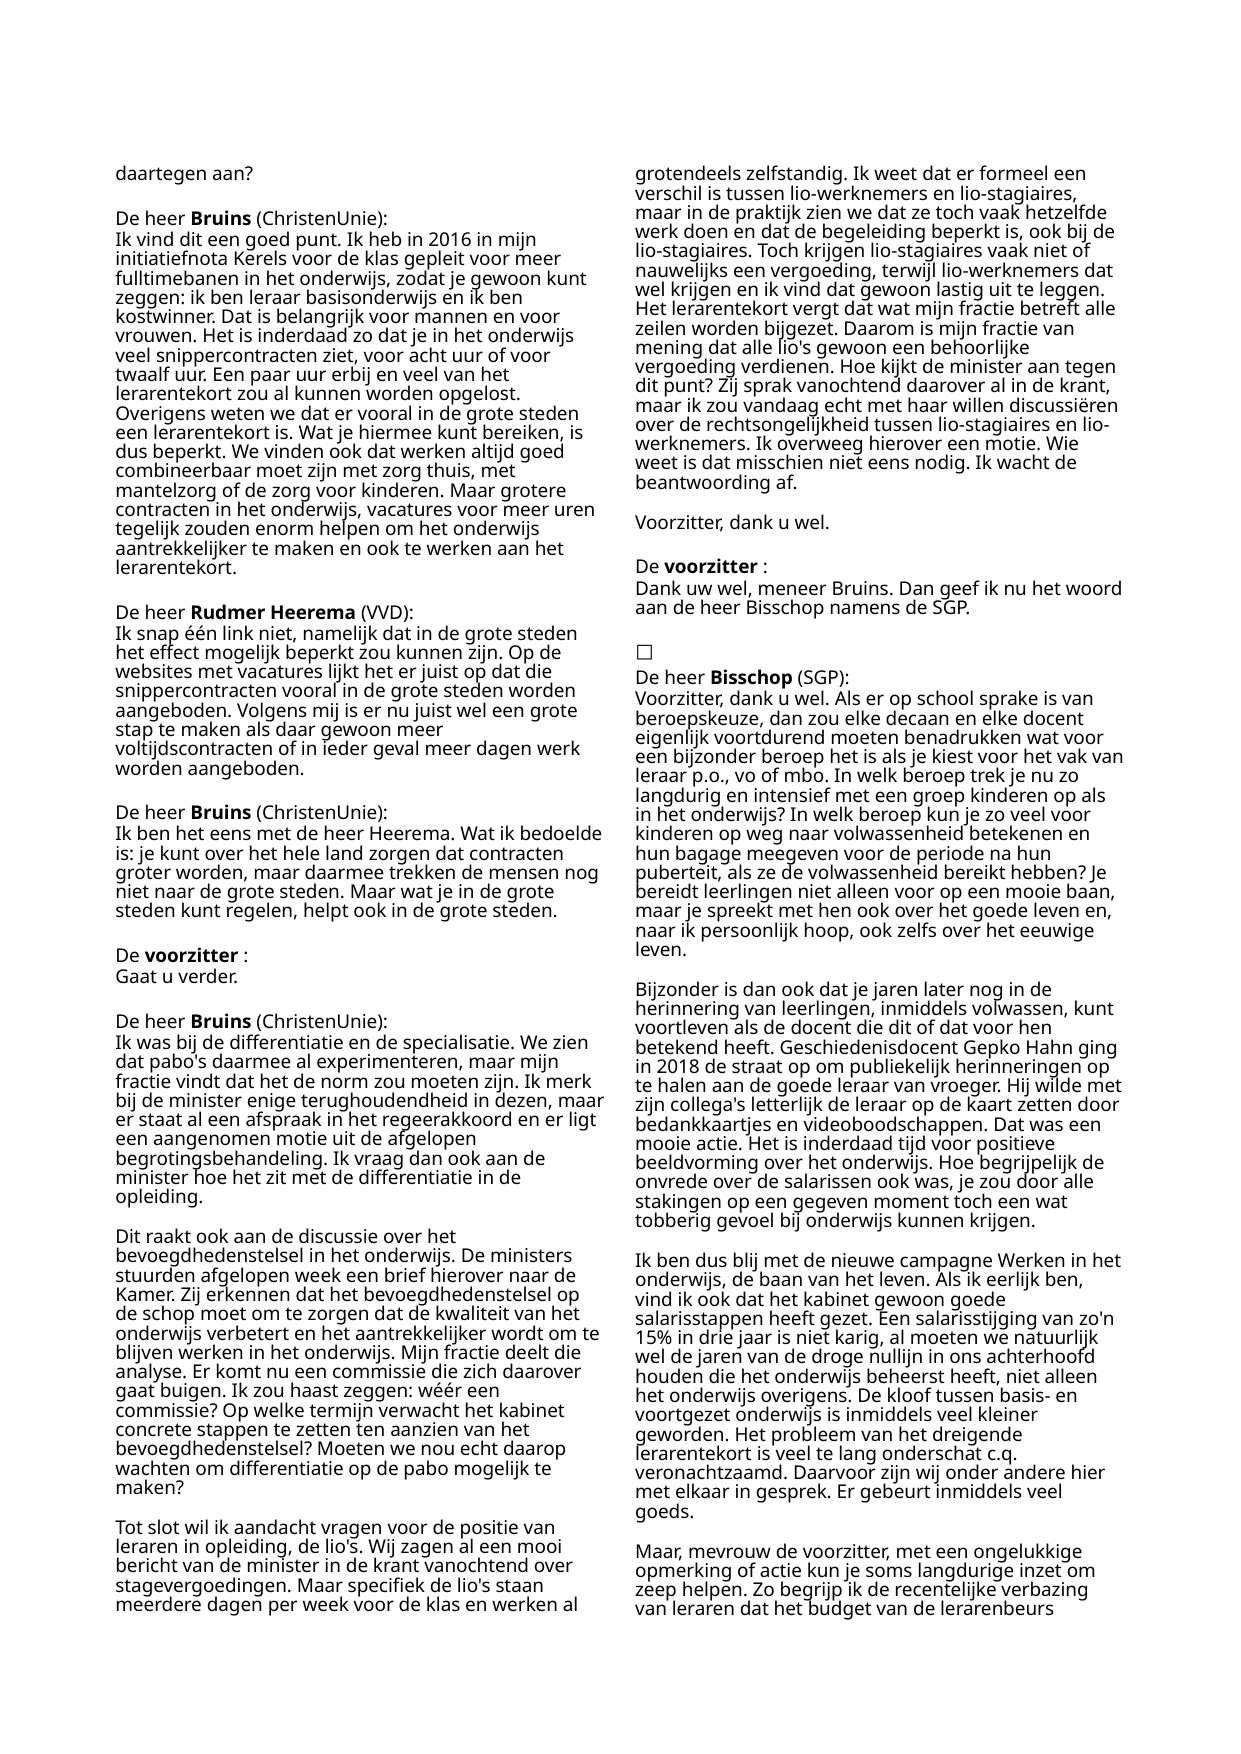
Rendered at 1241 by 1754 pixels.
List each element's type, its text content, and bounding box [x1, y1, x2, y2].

text Ik ben dus blij met de nieuwe campagne Werken in het onderwijs, de baan van het leven. Als ik eerlijk ben, vind ik ook dat het kabinet gewoon goede salarisstappen heeft gezet. Een salarisstijging van zo'n 15% in drie jaar is niet karig, al moeten we natuurlijk wel de jaren van de droge nullijn in ons achterhoofd houden die het onderwijs beheerst heeft, niet alleen het onderwijs overigens. De kloof tussen basis- en voortgezet onderwijs is inmiddels veel kleiner geworden. Het probleem van het dreigende lerarentekort is veel te lang onderschat c.q. veronachtzaamd. Daarvoor zijn wij onder andere hier met elkaar in gesprek. Er gebeurt inmiddels veel goeds. [635, 1252, 1125, 1522]
text Ik vind dit een goed punt. Ik heb in 2016 in mijn initiatiefnota Kerels voor de klas gepleit voor meer fulltimebanen in het onderwijs, zodat je gewoon kunt zeggen: ik ben leraar basisonderwijs en ik ben kostwinner. Dat is belangrijk voor mannen en voor vrouwen. Het is inderdaad zo dat je in het onderwijs veel snippercontracten ziet, voor acht uur of voor twaalf uur. Een paar uur erbij en veel van het lerarentekort zou al kunnen worden opgelost. Overigens weten we dat er vooral in de grote steden een lerarentekort is. Wat je hiermee kunt bereiken, is dus beperkt. We vinden ook dat werken altijd goed combineerbaar moet zijn met zorg thuis, met mantelzorg of de zorg voor kinderen. Maar grotere contracten in het onderwijs, vacatures voor meer uren tegelijk zouden enorm helpen om het onderwijs aantrekkelijker te maken en ook te werken aan het lerarentekort. [115, 231, 605, 578]
text Bijzonder is dan ook dat je jaren later nog in de herinnering van leerlingen, inmiddels volwassen, kunt voortleven als de docent die dit of dat voor hen betekend heeft. Geschiedenisdocent Gepko Hahn ging in 2018 de straat op om publiekelijk herinneringen op te halen aan de goede leraar van vroeger. Hij wilde met zijn collega's letterlijk de leraar op de kaart zetten door bedankkaartjes en videoboodschappen. Dat was een mooie actie. Het is inderdaad tijd voor positieve beeldvorming over het onderwijs. Hoe begrijpelijk de onvrede over de salarissen ook was, je zou door alle stakingen op een gegeven moment toch een wat tobberig gevoel bij onderwijs kunnen krijgen. [635, 981, 1125, 1231]
text De heer Rudmer Heerema (VVD): [115, 599, 605, 624]
text Dit raakt ook aan de discussie over het bevoegdhedenstelsel in het onderwijs. De ministers stuurden afgelopen week een brief hierover naar de Kamer. Zij erkennen dat het bevoegdhedenstelsel op de schop moet om te zorgen dat de kwaliteit van het onderwijs verbetert en het aantrekkelijker wordt om te blijven werken in het onderwijs. Mijn fractie deelt die analyse. Er komt nu een commissie die zich daarover gaat buigen. Ik zou haast zeggen: wéér een commissie? Op welke termijn verwacht het kabinet concrete stappen te zetten ten aanzien van het bevoegdhedenstelsel? Moeten we nou echt daarop wachten om differentiatie op de pabo mogelijk te maken? [115, 1228, 605, 1498]
text Tot slot wil ik aandacht vragen voor de positie van leraren in opleiding, de lio's. Wij zagen al een mooi bericht van de minister in de krant vanochtend over stagevergoedingen. Maar specifiek de lio's staan meerdere dagen per week voor de klas en werken al [115, 1519, 605, 1615]
text Ik snap één link niet, namelijk dat in de grote steden het effect mogelijk beperkt zou kunnen zijn. Op de websites met vacatures lijkt het er juist op dat die snippercontracten vooral in de grote steden worden aangeboden. Volgens mij is er nu juist wel een grote stap te maken als daar gewoon meer voltijdscontracten of in ieder geval meer dagen werk worden aangeboden. [115, 624, 605, 779]
text De heer Bruins (ChristenUnie): [115, 205, 605, 231]
text De voorzitter : [635, 554, 1125, 579]
text Dank uw wel, meneer Bruins. Dan geef ik nu het woord aan de heer Bisschop namens de SGP. [635, 579, 1125, 618]
text Voorzitter, dank u wel. [635, 514, 1125, 533]
text Ik ben het eens met de heer Heerema. Wat ik bedoelde is: je kunt over het hele land zorgen dat contracten groter worden, maar daarmee trekken de mensen nog niet naar de grote steden. Maar wat je in de grote steden kunt regelen, helpt ook in de grote steden. [115, 825, 605, 922]
text Maar, mevrouw de voorzitter, met een ongelukkige opmerking of actie kun je soms langdurige inzet om zeep helpen. Zo begrijp ik de recentelijke verbazing van leraren dat het budget van de lerarenbeurs [635, 1543, 1125, 1620]
text De voorzitter : [115, 942, 605, 968]
text Ik was bij de differentiatie en de specialisatie. We zien dat pabo's daarmee al experimenteren, maar mijn fractie vindt dat het de norm zou moeten zijn. Ik merk bij de minister enige terughoudendheid in dezen, maar er staat al een afspraak in het regeerakkoord en er ligt een aangenomen motie uit de afgelopen begrotingsbehandeling. Ik vraag dan ook aan de minister hoe het zit met de differentiatie in de opleiding. [115, 1034, 605, 1207]
text De heer Bisschop (SGP): [635, 664, 1125, 690]
text daartegen aan? [115, 165, 605, 184]
text ⬜ [635, 639, 1125, 664]
text De heer Bruins (ChristenUnie): [115, 1008, 605, 1034]
text De heer Bruins (ChristenUnie): [115, 799, 605, 825]
text Gaat u verder. [115, 968, 605, 987]
text Voorzitter, dank u wel. Als er op school sprake is van beroepskeuze, dan zou elke decaan en elke docent eigenlijk voortdurend moeten benadrukken wat voor een bijzonder beroep het is als je kiest voor het vak van leraar p.o., vo of mbo. In welk beroep trek je nu zo langdurig en intensief met een groep kinderen op als in het onderwijs? In welk beroep kun je zo veel voor kinderen op weg naar volwassenheid betekenen en hun bagage meegeven voor de periode na hun puberteit, als ze de volwassenheid bereikt hebben? Je bereidt leerlingen niet alleen voor op een mooie baan, maar je spreekt met hen ook over het goede leven en, naar ik persoonlijk hoop, ook zelfs over het eeuwige leven. [635, 690, 1125, 960]
text grotendeels zelfstandig. Ik weet dat er formeel een verschil is tussen lio-werknemers en lio-stagiaires, maar in de praktijk zien we dat ze toch vaak hetzelfde werk doen en dat de begeleiding beperkt is, ook bij de lio-stagiaires. Toch krijgen lio-stagiaires vaak niet of nauwelijks een vergoeding, terwijl lio-werknemers dat wel krijgen en ik vind dat gewoon lastig uit te leggen. Het lerarentekort vergt dat wat mijn fractie betreft alle zeilen worden bijgezet. Daarom is mijn fractie van mening dat alle lio's gewoon een behoorlijke vergoeding verdienen. Hoe kijkt de minister aan tegen dit punt? Zij sprak vanochtend daarover al in de krant, maar ik zou vandaag echt met haar willen discussiëren over de rechtsongelijkheid tussen lio-stagiaires en lio-werknemers. Ik overweeg hierover een motie. Wie weet is dat misschien niet eens nodig. Ik wacht de beantwoording af. [635, 165, 1125, 493]
